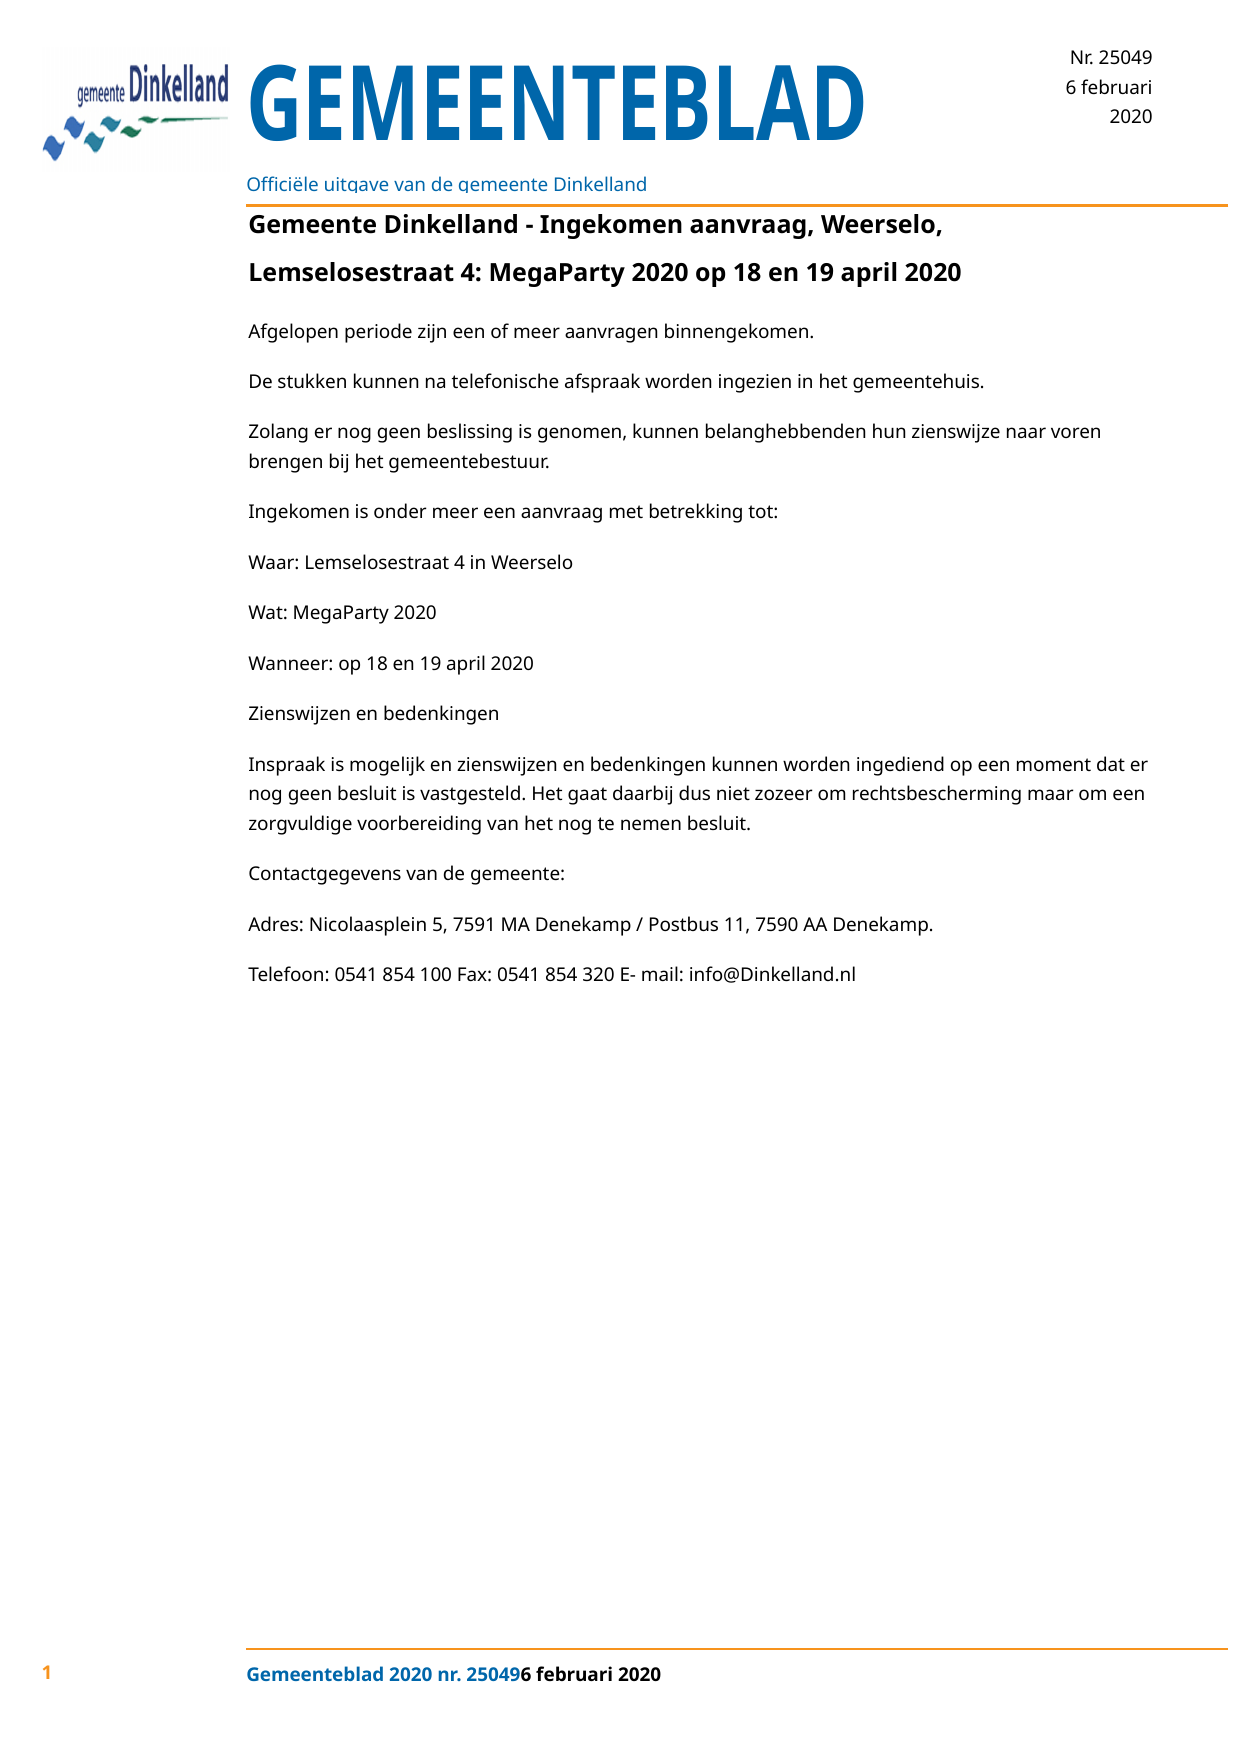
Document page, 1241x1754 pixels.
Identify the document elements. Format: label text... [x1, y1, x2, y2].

text Adres: Nicolaasplein 5, 7591 MA Denekamp / Postbus 11, 7590 AA Denekamp. [248, 911, 1152, 937]
text Afgelopen periode zijn een of meer aanvragen binnengekomen. [248, 318, 1152, 344]
text Waar: Lemselosestraat 4 in Weerselo [248, 549, 1152, 575]
text Telefoon: 0541 854 100 Fax: 0541 854 320 E- mail: info@Dinkelland.nl [248, 961, 1152, 987]
picture [41, 47, 231, 172]
text Gemeente Dinkelland - Ingekomen aanvraag, Weerselo, Lemselosestraat 4: MegaParty 2020 op 18 en 19 april 2020 [248, 207, 1152, 288]
text Zolang er nog geen beslissing is genomen, kunnen belanghebbenden hun zienswijze naar voren brengen bij het gemeentebestuur. [248, 419, 1152, 474]
text Contactgegevens van de gemeente: [248, 860, 1152, 886]
text Zienswijzen en bedenkingen [248, 700, 1152, 726]
text Ingekomen is onder meer een aanvraag met betrekking tot: [248, 499, 1152, 524]
text Wat: MegaParty 2020 [248, 599, 1152, 625]
text Wanneer: op 18 en 19 april 2020 [248, 650, 1152, 676]
text Inspraak is mogelijk en zienswijzen en bedenkingen kunnen worden ingediend op een moment dat er nog geen besluit is vastgesteld. Het gaat daarbij dus niet zozeer om rechtsbescherming maar om een zorgvuldige voorbereiding van het nog te nemen besluit. [248, 751, 1152, 836]
text De stukken kunnen na telefonische afspraak worden ingezien in het gemeentehuis. [248, 368, 1152, 394]
